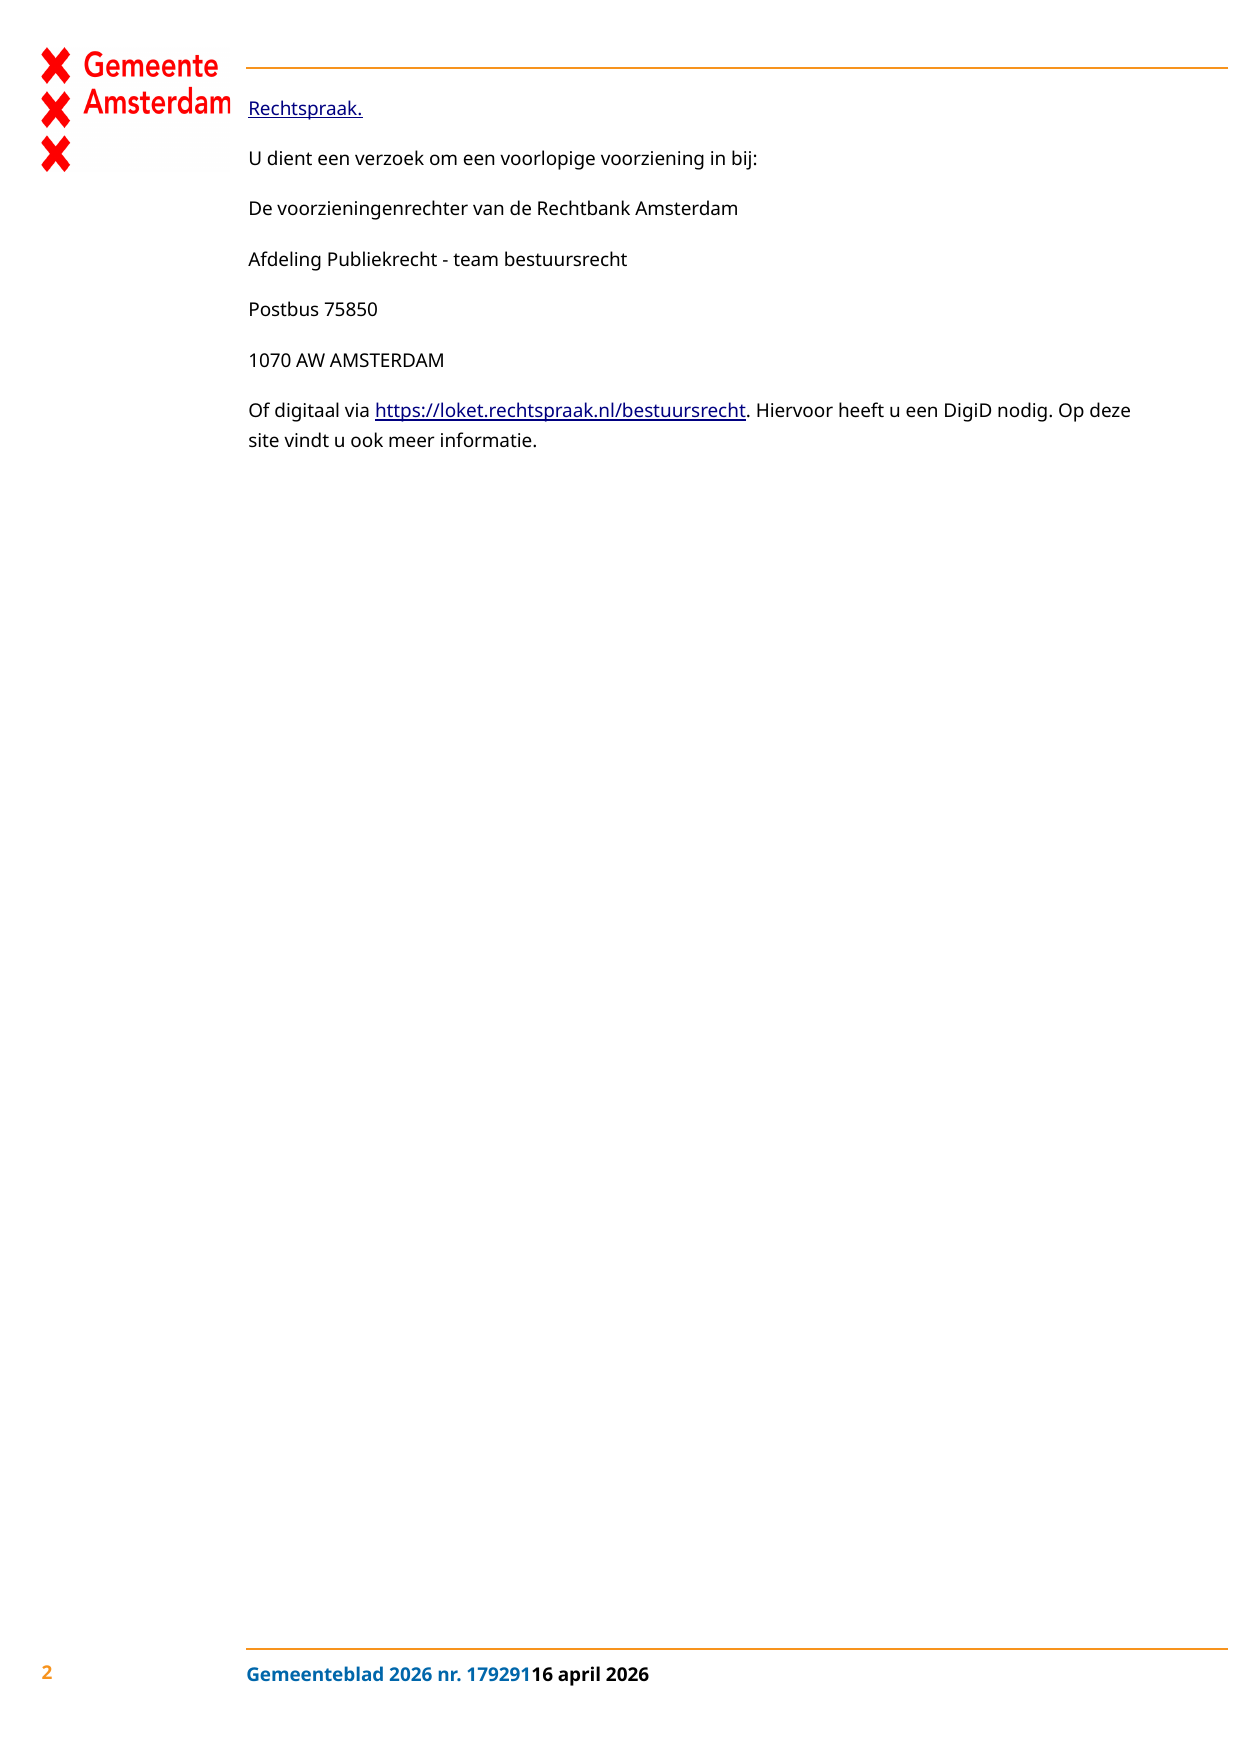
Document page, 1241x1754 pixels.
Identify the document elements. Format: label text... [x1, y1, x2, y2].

picture [41, 47, 231, 172]
text U dient een verzoek om een voorlopige voorziening in bij: [248, 145, 1152, 171]
text Of digitaal via https://loket.rechtspraak.nl/bestuursrecht. Hiervoor heeft u een DigiD nodig. Op deze site vindt u ook meer informatie. [248, 397, 1152, 453]
text Afdeling Publiekrecht - team bestuursrecht [248, 246, 1152, 272]
text De voorzieningenrechter van de Rechtbank Amsterdam [248, 196, 1152, 221]
text Rechtspraak. [248, 95, 1152, 121]
text Postbus 75850 [248, 296, 1152, 322]
text 1070 AW AMSTERDAM [248, 347, 1152, 373]
